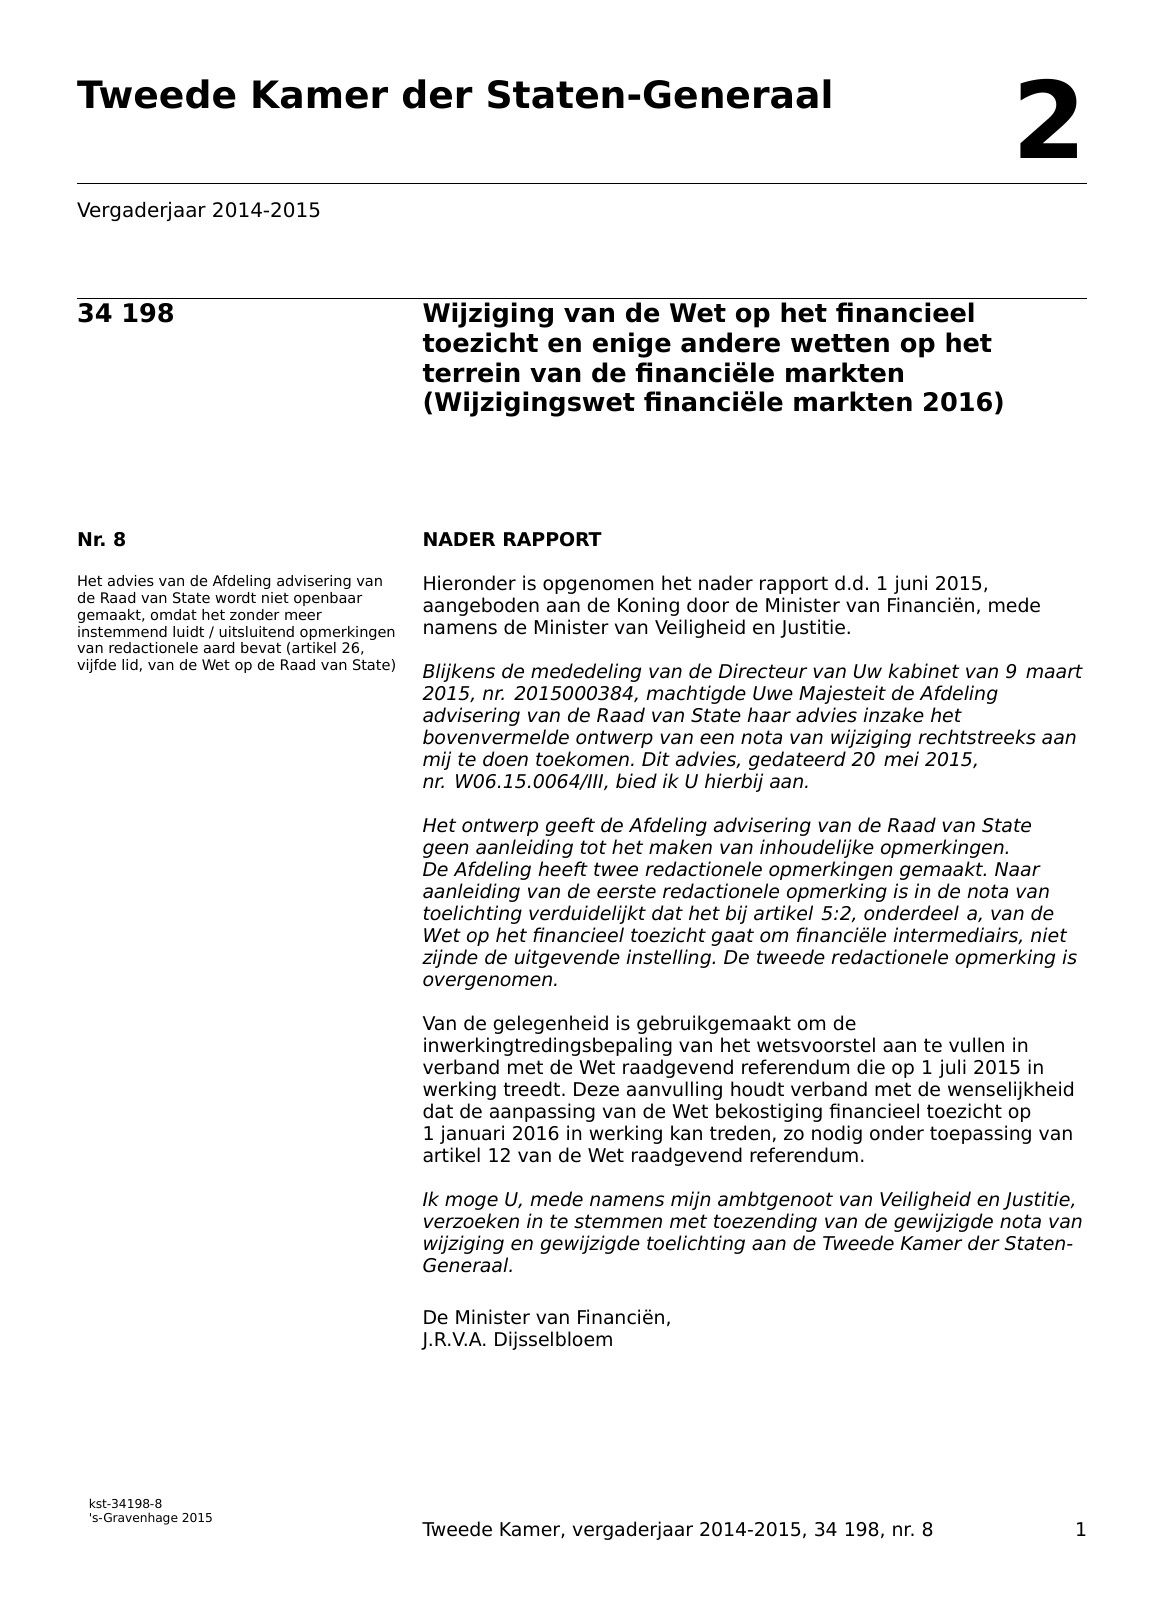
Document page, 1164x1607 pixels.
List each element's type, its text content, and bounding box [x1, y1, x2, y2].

subtitle Nr. 8 NADER RAPPORT [77, 529, 1087, 551]
text De Minister van Financiën, J.R.V.A. Dijsselbloem [422, 1307, 1087, 1351]
text 's-Gravenhage 2015 [88, 1511, 323, 1525]
table_header 2 [886, 59, 1087, 183]
table_cell Vergaderjaar 2014-2015 [77, 184, 1087, 298]
subtitle 34 198 Wijziging van de Wet op het financieel toezicht en enige andere wetten op het terrein van de financiële markten (Wijzigingswet financiële markten 2016) [77, 299, 1087, 418]
table_header Tweede Kamer der Staten-Generaal [77, 59, 886, 183]
text kst-34198-8 [88, 1497, 323, 1511]
text De Afdeling heeft twee redactionele opmerkingen gemaakt. Naar aanleiding van de eerste redactionele opmerking is in de nota van toelichting verduidelijkt dat het bij artikel 5:2, onderdeel a, van de Wet op het financieel toezicht gaat om financiële intermediairs, niet zijnde de uitgevende instelling. De tweede redactionele opmerking is overgenomen. [422, 859, 1087, 991]
text Het advies van de Afdeling advisering van de Raad van State wordt niet openbaar gemaakt, omdat het zonder meer instemmend luidt / uitsluitend opmerkingen van redactionele aard bevat (artikel 26, vijfde lid, van de Wet op de Raad van State) [77, 573, 399, 674]
text Hieronder is opgenomen het nader rapport d.d. 1 juni 2015, aangeboden aan de Koning door de Minister van Financiën, mede namens de Minister van Veiligheid en Justitie. [422, 573, 1087, 639]
text Het ontwerp geeft de Afdeling advisering van de Raad van State geen aanleiding tot het maken van inhoudelijke opmerkingen. [422, 815, 1087, 859]
text Blijkens de mededeling van de Directeur van Uw kabinet van 9 maart 2015, nr. 2015000384, machtigde Uwe Majesteit de Afdeling advisering van de Raad van State haar advies inzake het bovenvermelde ontwerp van een nota van wijziging rechtstreeks aan mij te doen toekomen. Dit advies, gedateerd 20 mei 2015, nr. W06.15.0064/III, bied ik U hierbij aan. [422, 661, 1087, 793]
text Van de gelegenheid is gebruikgemaakt om de inwerkingtredingsbepaling van het wetsvoorstel aan te vullen in verband met de Wet raadgevend referendum die op 1 juli 2015 in werking treedt. Deze aanvulling houdt verband met de wenselijkheid dat de aanpassing van de Wet bekostiging financieel toezicht op 1 januari 2016 in werking kan treden, zo nodig onder toepassing van artikel 12 van de Wet raadgevend referendum. [422, 1013, 1087, 1167]
text Ik moge U, mede namens mijn ambtgenoot van Veiligheid en Justitie, verzoeken in te stemmen met toezending van de gewijzigde nota van wijziging en gewijzigde toelichting aan de Tweede Kamer der Staten-Generaal. [422, 1189, 1087, 1277]
